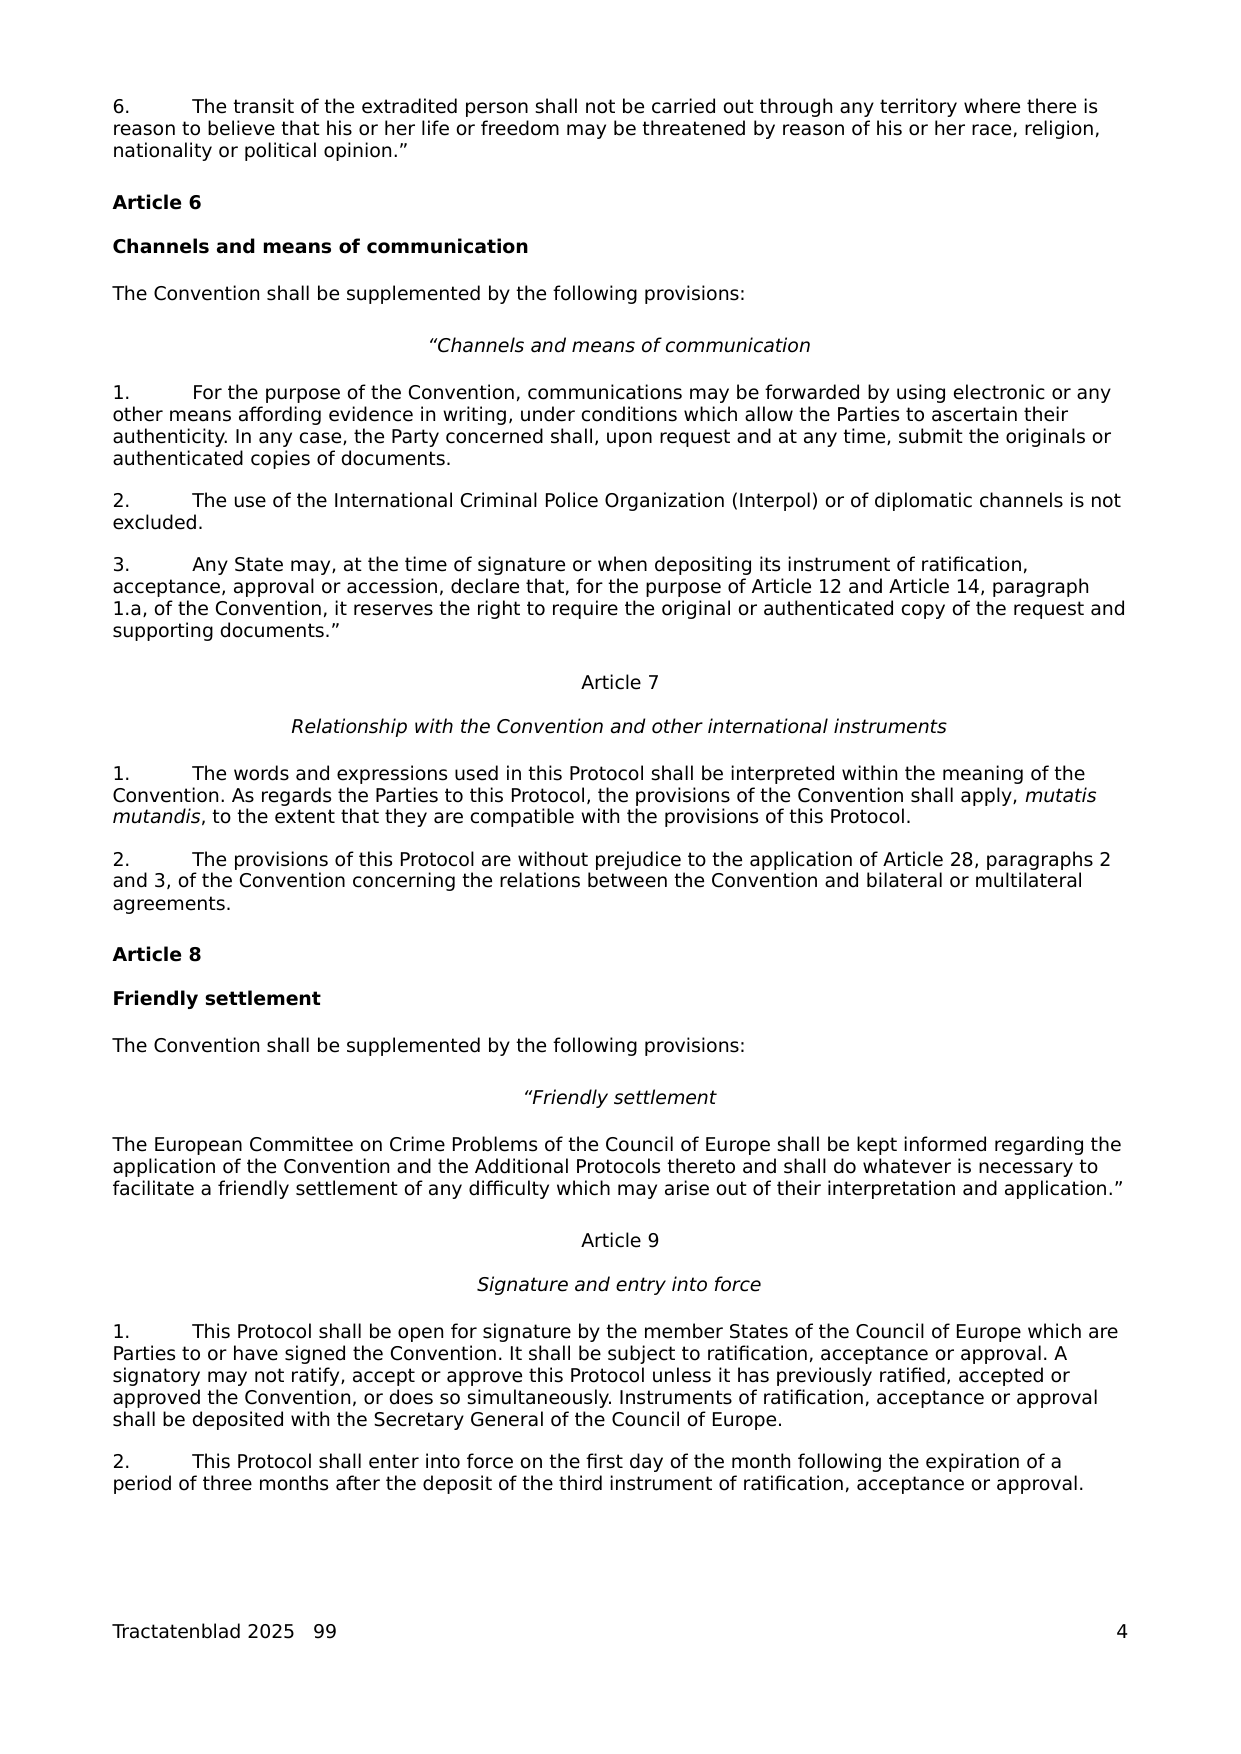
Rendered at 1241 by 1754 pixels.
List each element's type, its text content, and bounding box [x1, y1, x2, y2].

text 1. For the purpose of the Convention, communications may be forwarded by using electronic or any other means affording evidence in writing, under conditions which allow the Parties to ascertain their authenticity. In any case, the Party concerned shall, upon request and at any time, submit the originals or authenticated copies of documents. [112, 382, 1128, 470]
text 1. The words and expressions used in this Protocol shall be interpreted within the meaning of the Convention. As regards the Parties to this Protocol, the provisions of the Convention shall apply, mutatis mutandis, to the extent that they are compatible with the provisions of this Protocol. [112, 762, 1128, 828]
text 2. The provisions of this Protocol are without prejudice to the application of Article 28, paragraphs 2 and 3, of the Convention concerning the relations between the Convention and bilateral or multilateral agreements. [112, 848, 1128, 914]
text 6. The transit of the extradited person shall not be carried out through any territory where there is reason to believe that his or her life or freedom may be threatened by reason of his or her race, religion, nationality or political opinion.” [112, 96, 1128, 162]
text The European Committee on Crime Problems of the Council of Europe shall be kept informed regarding the application of the Convention and the Additional Protocols thereto and shall do whatever is necessary to facilitate a friendly settlement of any difficulty which may arise out of their interpretation and application.” [112, 1134, 1128, 1200]
subtitle Article 8 Friendly settlement [112, 944, 1128, 1010]
text 2. This Protocol shall enter into force on the first day of the month following the expiration of a period of three months after the deposit of the third instrument of ratification, acceptance or approval. [112, 1451, 1128, 1495]
subtitle Article 7 Relationship with the Convention and other international instruments [112, 672, 1128, 737]
text 1. This Protocol shall be open for signature by the member States of the Council of Europe which are Parties to or have signed the Convention. It shall be subject to ratification, acceptance or approval. A signatory may not ratify, accept or approve this Protocol unless it has previously ratified, accepted or approved the Convention, or does so simultaneously. Instruments of ratification, acceptance or approval shall be deposited with the Secretary General of the Council of Europe. [112, 1321, 1128, 1431]
subtitle “Friendly settlement [112, 1087, 1128, 1109]
text 2. The use of the International Criminal Police Organization (Interpol) or of diplomatic channels is not excluded. [112, 490, 1128, 534]
subtitle Article 9 Signature and entry into force [112, 1230, 1128, 1296]
text The Convention shall be supplemented by the following provisions: [112, 1035, 1128, 1057]
subtitle “Channels and means of communication [112, 335, 1128, 357]
text The Convention shall be supplemented by the following provisions: [112, 283, 1128, 305]
subtitle Article 6 Channels and means of communication [112, 192, 1128, 258]
text 3. Any State may, at the time of signature or when depositing its instrument of ratification, acceptance, approval or accession, declare that, for the purpose of Article 12 and Article 14, paragraph 1.a, of the Convention, it reserves the right to require the original or authenticated copy of the request and supporting documents.” [112, 554, 1128, 642]
